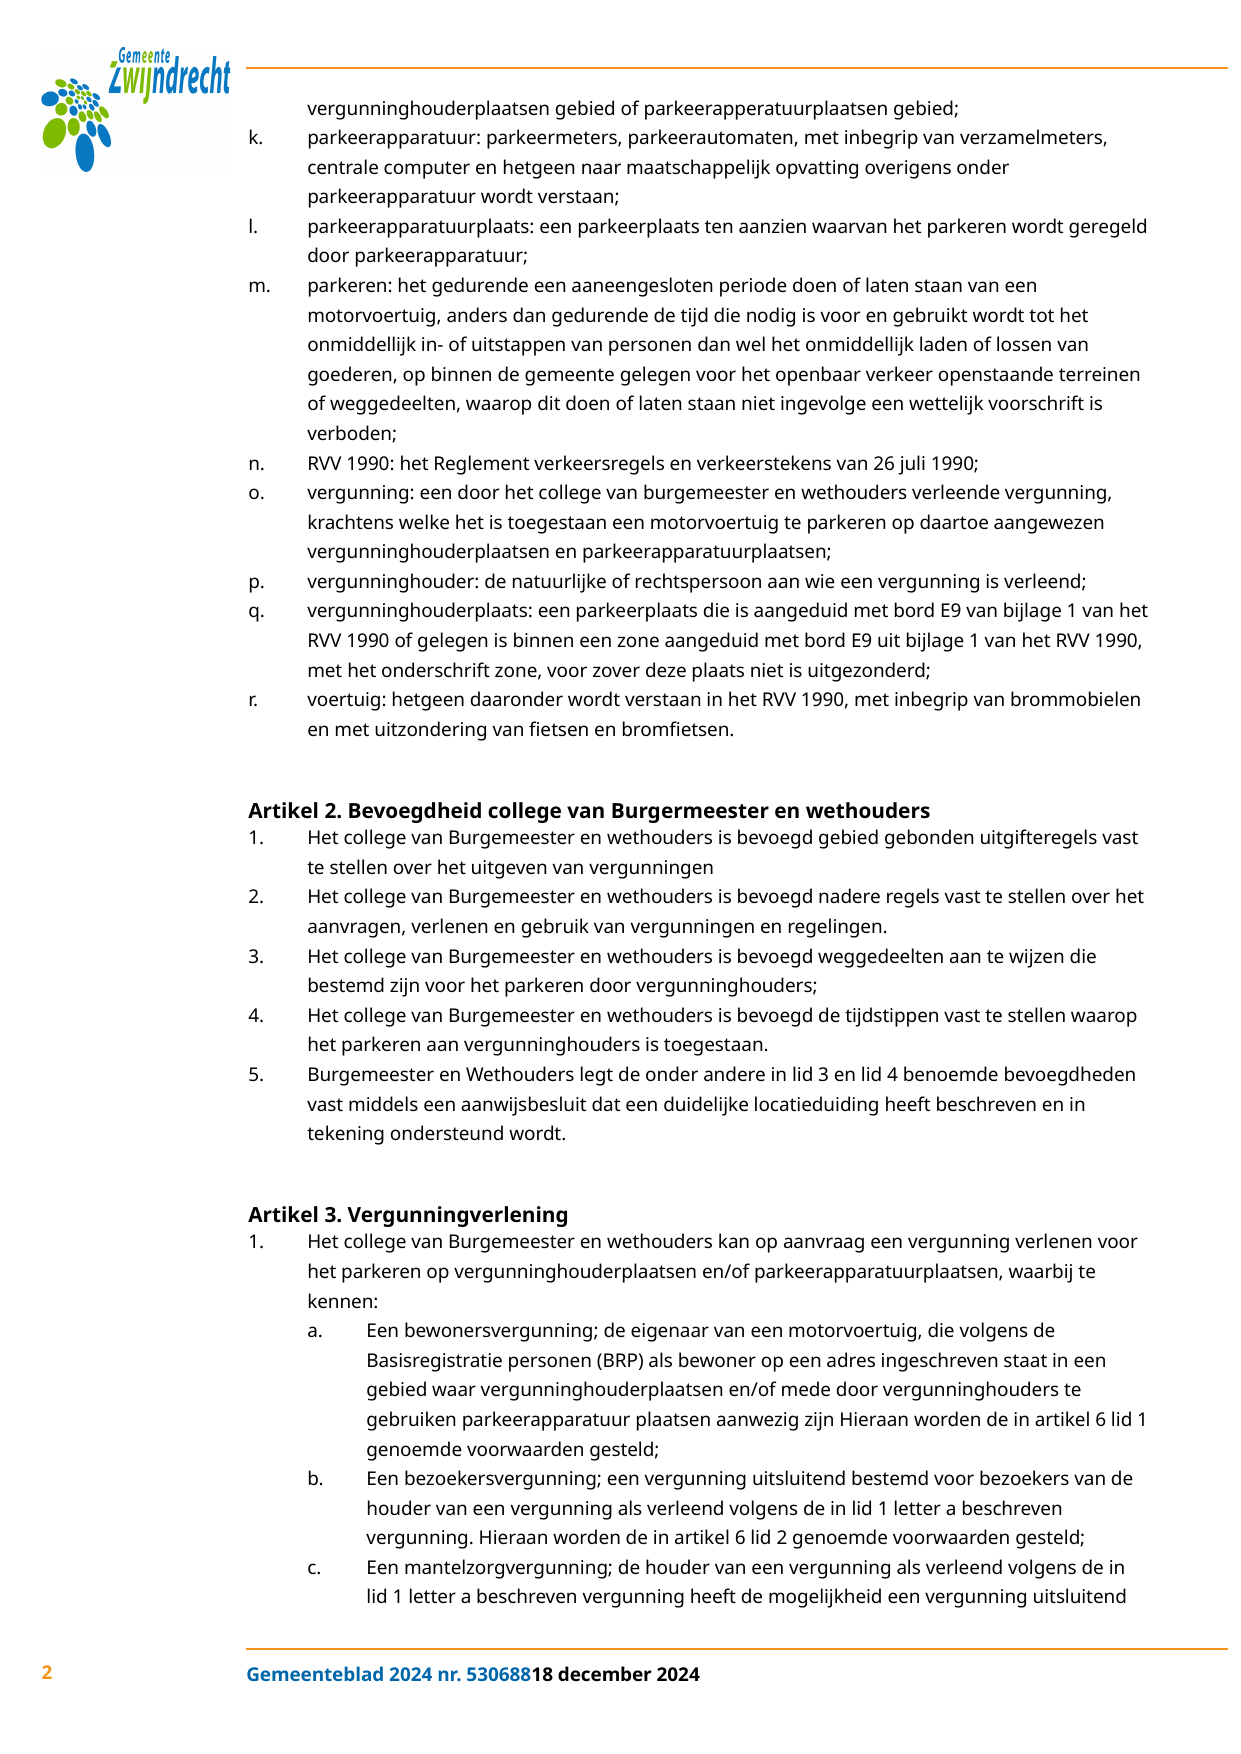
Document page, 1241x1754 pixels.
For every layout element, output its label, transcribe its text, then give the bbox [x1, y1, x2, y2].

list vergunninghouderplaats: een parkeerplaats die is aangeduid met bord E9 van bijlage 1 van het RVV 1990 of gelegen is binnen een zone aangeduid met bord E9 uit bijlage 1 van het RVV 1990, met het onderschrift zone, voor zover deze plaats niet is uitgezonderd; [248, 598, 1152, 683]
list Een mantelzorgvergunning; de houder van een vergunning als verleend volgens de in lid 1 letter a beschreven vergunning heeft de mogelijkheid een vergunning uitsluitend [307, 1554, 1152, 1609]
list Een bezoekersvergunning; een vergunning uitsluitend bestemd voor bezoekers van de houder van een vergunning als verleend volgens de in lid 1 letter a beschreven vergunning. Hieraan worden de in artikel 6 lid 2 genoemde voorwaarden gesteld; [307, 1465, 1152, 1550]
list vergunning: een door het college van burgemeester en wethouders verleende vergunning, krachtens welke het is toegestaan een motorvoertuig te parkeren op daartoe aangewezen vergunninghouderplaatsen en parkeerapparatuurplaatsen; [248, 479, 1152, 564]
list parkeerapparatuur: parkeermeters, parkeerautomaten, met inbegrip van verzamelmeters, centrale computer en hetgeen naar maatschappelijk opvatting overigens onder parkeerapparatuur wordt verstaan; [248, 124, 1152, 209]
list parkeerapparatuurplaats: een parkeerplaats ten aanzien waarvan het parkeren wordt geregeld door parkeerapparatuur; [248, 213, 1152, 268]
list Het college van Burgemeester en wethouders is bevoegd nadere regels vast te stellen over het aanvragen, verlenen en gebruik van vergunningen en regelingen. [248, 884, 1152, 939]
list RVV 1990: het Reglement verkeersregels en verkeerstekens van 26 juli 1990; [248, 450, 1152, 476]
text Artikel 3. Vergunningverlening [248, 1200, 1152, 1229]
list Het college van Burgemeester en wethouders is bevoegd weggedeelten aan te wijzen die bestemd zijn voor het parkeren door vergunninghouders; [248, 943, 1152, 998]
list Burgemeester en Wethouders legt de onder andere in lid 3 en lid 4 benoemde bevoegdheden vast middels een aanwijsbesluit dat een duidelijke locatieduiding heeft beschreven en in tekening ondersteund wordt. [248, 1061, 1152, 1146]
list Het college van Burgemeester en wethouders is bevoegd gebied gebonden uitgifteregels vast te stellen over het uitgeven van vergunningen [248, 824, 1152, 880]
list vergunninghouderplaatsen gebied of parkeerapperatuurplaatsen gebied; [248, 95, 1152, 121]
list Het college van Burgemeester en wethouders is bevoegd de tijdstippen vast te stellen waarop het parkeren aan vergunninghouders is toegestaan. [248, 1002, 1152, 1057]
picture [41, 47, 231, 172]
list vergunninghouder: de natuurlijke of rechtspersoon aan wie een vergunning is verleend; [248, 568, 1152, 594]
list Een bewonersvergunning; de eigenaar van een motorvoertuig, die volgens de Basisregistratie personen (BRP) als bewoner op een adres ingeschreven staat in een gebied waar vergunninghouderplaatsen en/of mede door vergunninghouders te gebruiken parkeerapparatuur plaatsen aanwezig zijn Hieraan worden de in artikel 6 lid 1 genoemde voorwaarden gesteld; [307, 1317, 1152, 1462]
list parkeren: het gedurende een aaneengesloten periode doen of laten staan van een motorvoertuig, anders dan gedurende de tijd die nodig is voor en gebruikt wordt tot het onmiddellijk in- of uitstappen van personen dan wel het onmiddellijk laden of lossen van goederen, op binnen de gemeente gelegen voor het openbaar verkeer openstaande terreinen of weggedeelten, waarop dit doen of laten staan niet ingevolge een wettelijk voorschrift is verboden; [248, 272, 1152, 446]
text Artikel 2. Bevoegdheid college van Burgermeester en wethouders [248, 796, 1152, 824]
list Het college van Burgemeester en wethouders kan op aanvraag een vergunning verlenen voor het parkeren op vergunninghouderplaatsen en/of parkeerapparatuurplaatsen, waarbij te kennen: [248, 1229, 1152, 1314]
list voertuig: hetgeen daaronder wordt verstaan in het RVV 1990, met inbegrip van brommobielen en met uitzondering van fietsen en bromfietsen. [248, 686, 1152, 742]
